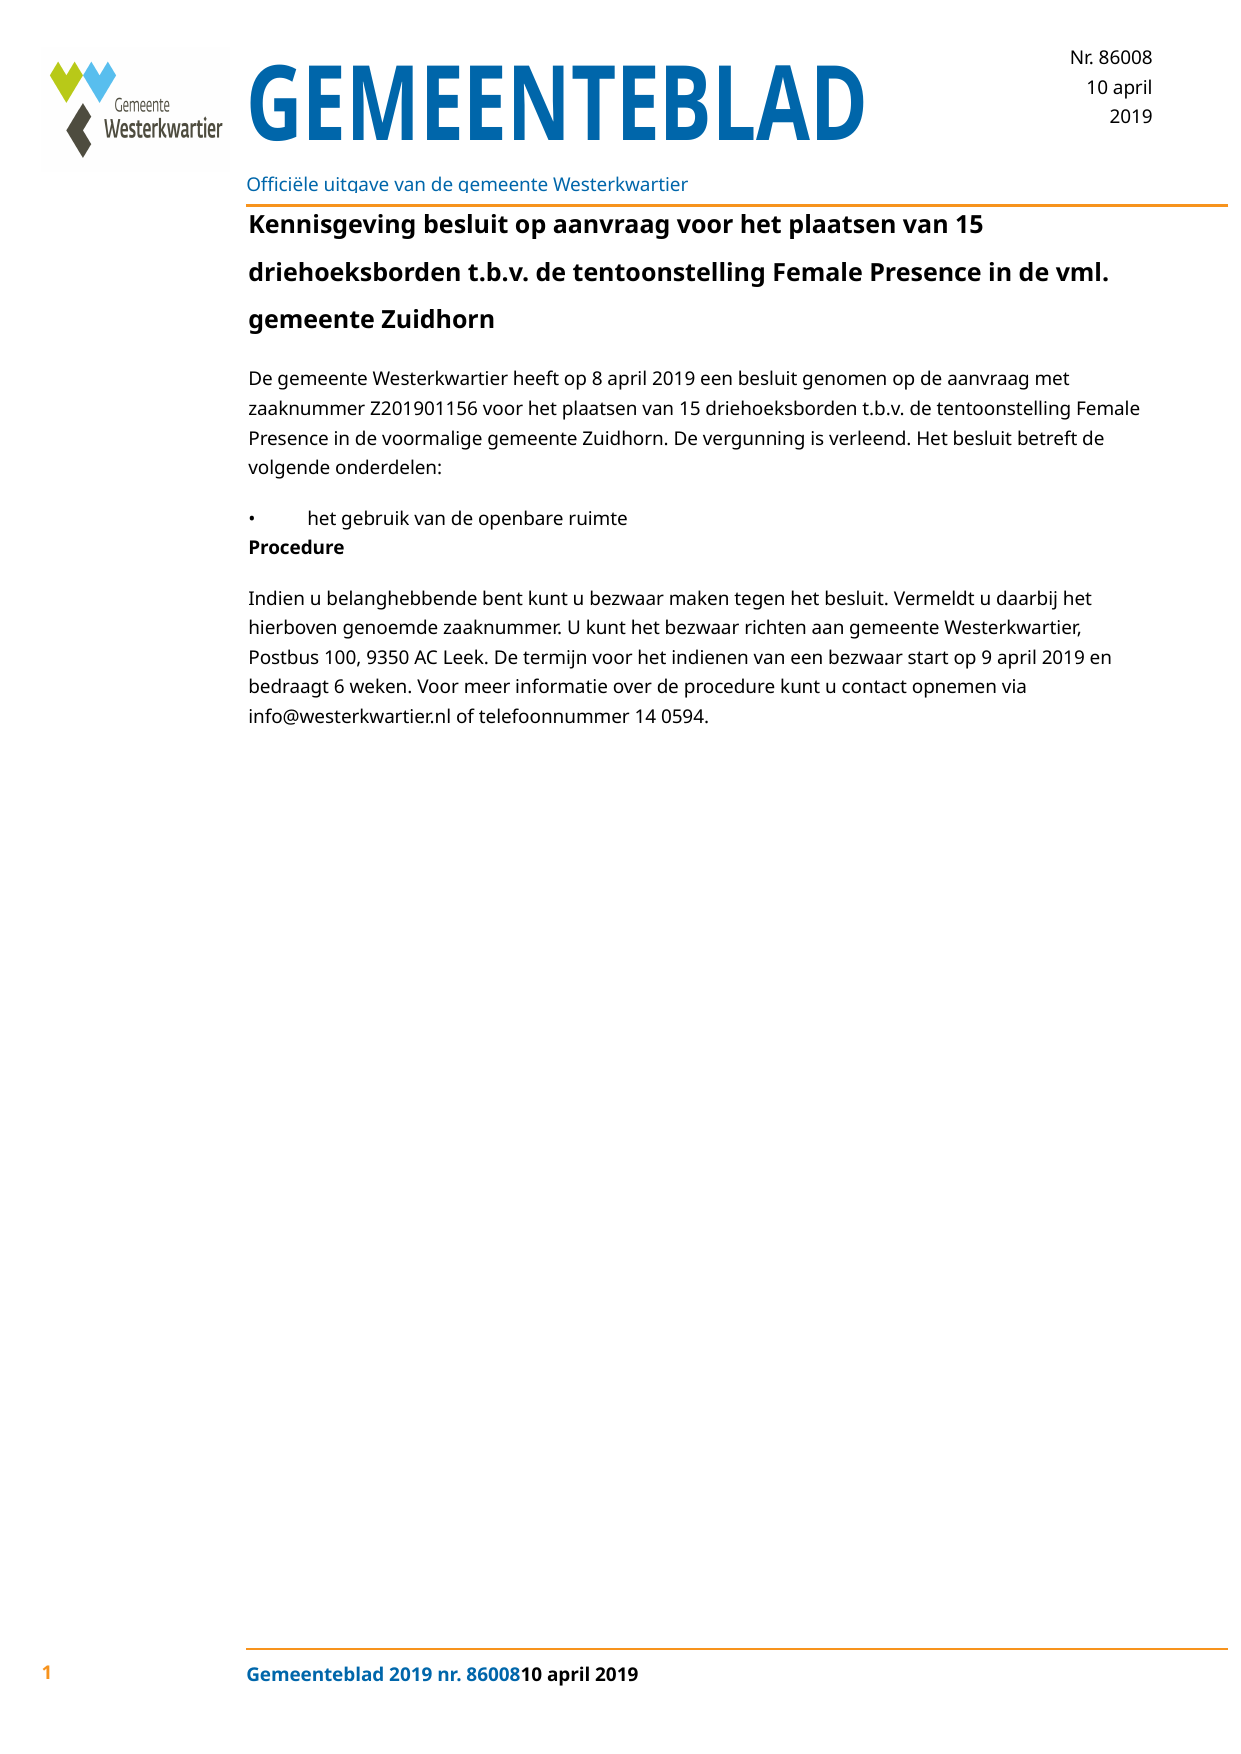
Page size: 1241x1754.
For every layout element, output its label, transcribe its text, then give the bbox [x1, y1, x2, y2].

text De gemeente Westerkwartier heeft op 8 april 2019 een besluit genomen op de aanvraag met zaaknummer Z201901156 voor het plaatsen van 15 driehoeksborden t.b.v. de tentoonstelling Female Presence in de voormalige gemeente Zuidhorn. De vergunning is verleend. Het besluit betreft de volgende onderdelen: [248, 366, 1152, 480]
list het gebruik van de openbare ruimte [248, 505, 1152, 530]
text Indien u belanghebbende bent kunt u bezwaar maken tegen het besluit. Vermeldt u daarbij het hierboven genoemde zaaknummer. U kunt het bezwaar richten aan gemeente Westerkwartier, Postbus 100, 9350 AC Leek. De termijn voor het indienen van een bezwaar start op 9 april 2019 en bedraagt 6 weken. Voor meer informatie over de procedure kunt u contact opnemen via info@westerkwartier.nl of telefoonnummer 14 0594. [248, 585, 1152, 729]
text Kennisgeving besluit op aanvraag voor het plaatsen van 15 driehoeksborden t.b.v. de tentoonstelling Female Presence in de vml. gemeente Zuidhorn [248, 207, 1152, 336]
picture [41, 47, 231, 172]
text Procedure [248, 534, 1152, 560]
